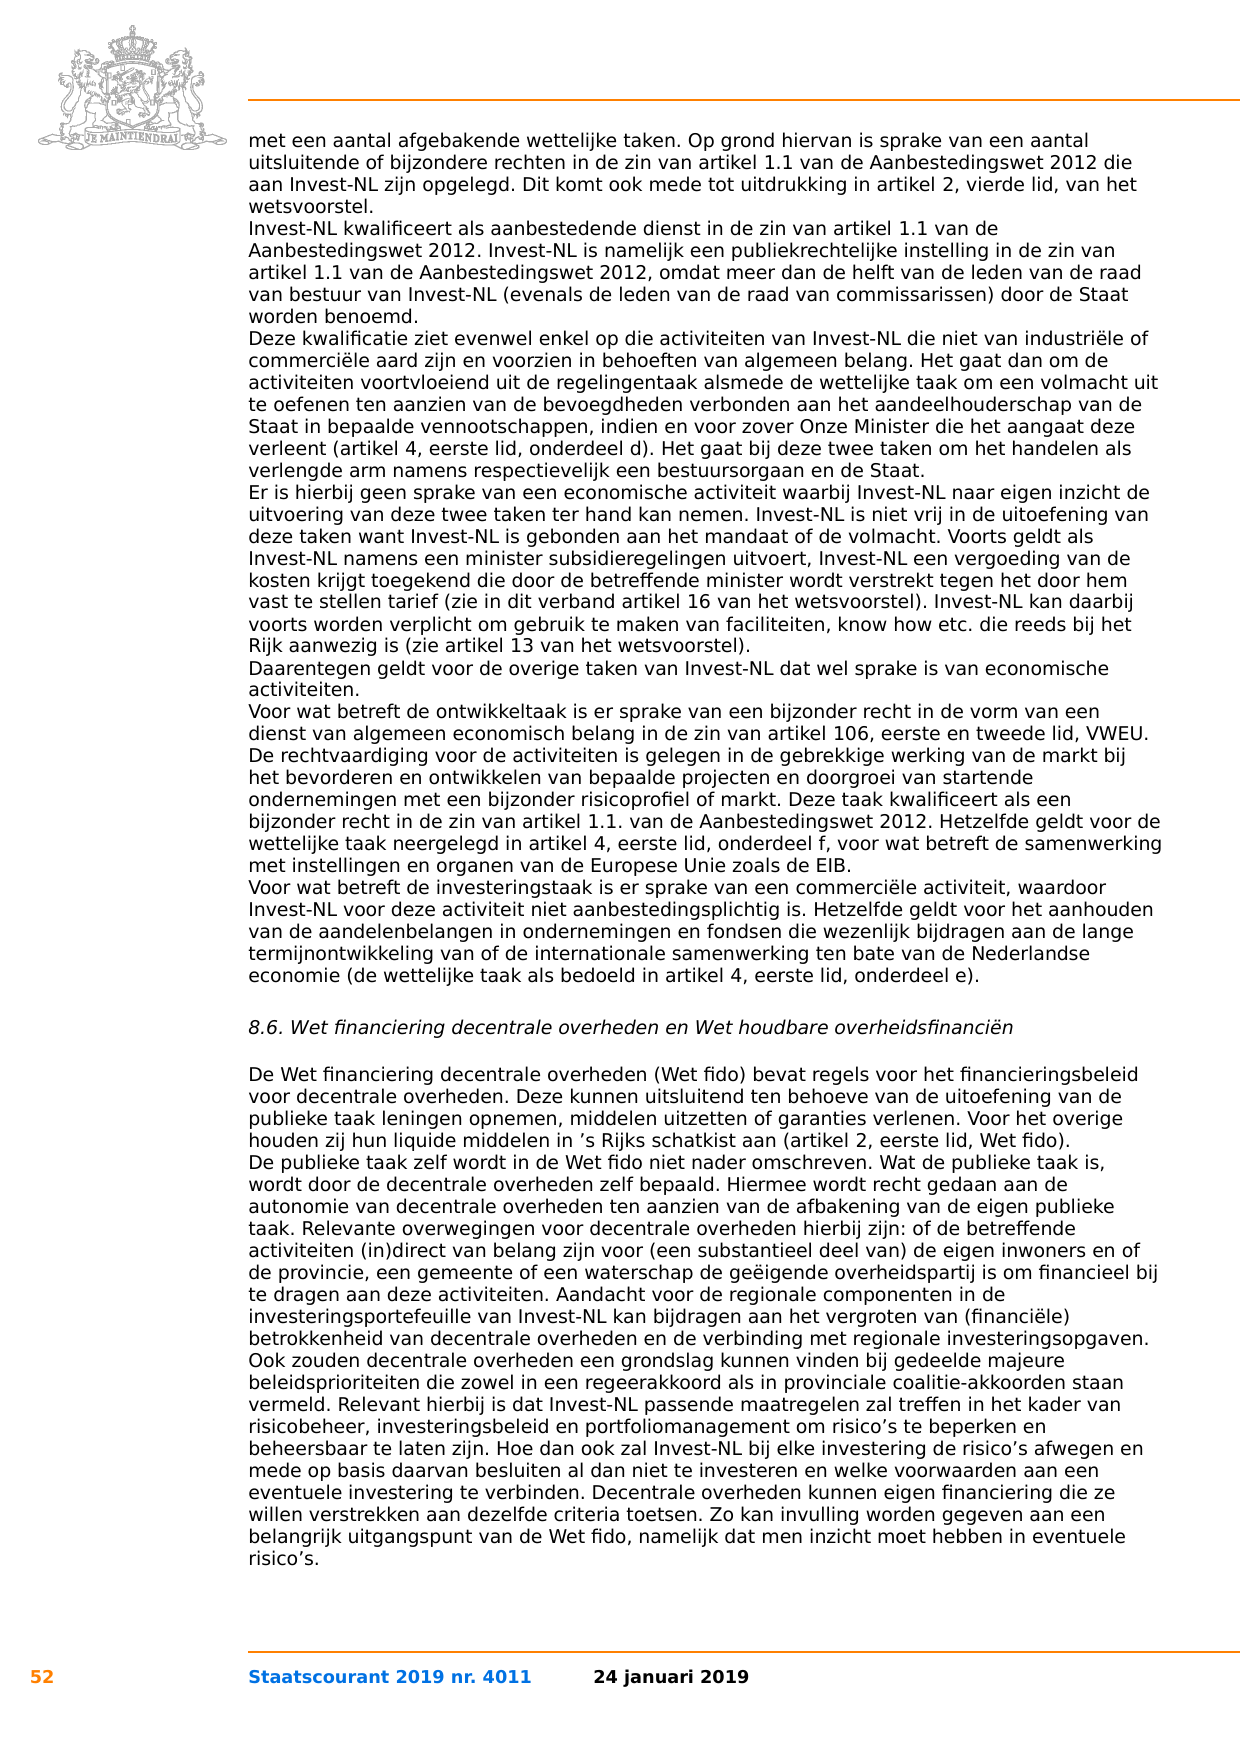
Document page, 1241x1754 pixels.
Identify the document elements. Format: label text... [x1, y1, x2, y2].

text Er is hierbij geen sprake van een economische activiteit waarbij Invest-NL naar eigen inzicht de uitvoering van deze twee taken ter hand kan nemen. Invest-NL is niet vrij in de uitoefening van deze taken want Invest-NL is gebonden aan het mandaat of de volmacht. Voorts geldt als Invest-NL namens een minister subsidieregelingen uitvoert, Invest-NL een vergoeding van de kosten krijgt toegekend die door de betreffende minister wordt verstrekt tegen het door hem vast te stellen tarief (zie in dit verband artikel 16 van het wetsvoorstel). Invest-NL kan daarbij voorts worden verplicht om gebruik te maken van faciliteiten, know how etc. die reeds bij het Rijk aanwezig is (zie artikel 13 van het wetsvoorstel). [248, 482, 1163, 657]
text Deze kwalificatie ziet evenwel enkel op die activiteiten van Invest-NL die niet van industriële of commerciële aard zijn en voorzien in behoeften van algemeen belang. Het gaat dan om de activiteiten voortvloeiend uit de regelingentaak alsmede de wettelijke taak om een volmacht uit te oefenen ten aanzien van de bevoegdheden verbonden aan het aandeelhouderschap van de Staat in bepaalde vennootschappen, indien en voor zover Onze Minister die het aangaat deze verleent (artikel 4, eerste lid, onderdeel d). Het gaat bij deze twee taken om het handelen als verlengde arm namens respectievelijk een bestuursorgaan en de Staat. [248, 328, 1163, 482]
subtitle 8.6. Wet financiering decentrale overheden en Wet houdbare overheidsfinanciën [248, 1017, 1163, 1039]
text Voor wat betreft de investeringstaak is er sprake van een commerciële activiteit, waardoor Invest-NL voor deze activiteit niet aanbestedingsplichtig is. Hetzelfde geldt voor het aanhouden van de aandelenbelangen in ondernemingen en fondsen die wezenlijk bijdragen aan de lange termijnontwikkeling van of de internationale samenwerking ten bate van de Nederlandse economie (de wettelijke taak als bedoeld in artikel 4, eerste lid, onderdeel e). [248, 877, 1163, 987]
text met een aantal afgebakende wettelijke taken. Op grond hiervan is sprake van een aantal uitsluitende of bijzondere rechten in de zin van artikel 1.1 van de Aanbestedingswet 2012 die aan Invest-NL zijn opgelegd. Dit komt ook mede tot uitdrukking in artikel 2, vierde lid, van het wetsvoorstel. [248, 130, 1163, 218]
text Daarentegen geldt voor de overige taken van Invest-NL dat wel sprake is van economische activiteiten. [248, 657, 1163, 701]
picture [38, 25, 227, 150]
text De Wet financiering decentrale overheden (Wet fido) bevat regels voor het financieringsbeleid voor decentrale overheden. Deze kunnen uitsluitend ten behoeve van de uitoefening van de publieke taak leningen opnemen, middelen uitzetten of garanties verlenen. Voor het overige houden zij hun liquide middelen in ’s Rijks schatkist aan (artikel 2, eerste lid, Wet fido). [248, 1064, 1163, 1152]
text Invest-NL kwalificeert als aanbestedende dienst in de zin van artikel 1.1 van de Aanbestedingswet 2012. Invest-NL is namelijk een publiekrechtelijke instelling in de zin van artikel 1.1 van de Aanbestedingswet 2012, omdat meer dan de helft van de leden van de raad van bestuur van Invest-NL (evenals de leden van de raad van commissarissen) door de Staat worden benoemd. [248, 218, 1163, 328]
text Voor wat betreft de ontwikkeltaak is er sprake van een bijzonder recht in de vorm van een dienst van algemeen economisch belang in de zin van artikel 106, eerste en tweede lid, VWEU. De rechtvaardiging voor de activiteiten is gelegen in de gebrekkige werking van de markt bij het bevorderen en ontwikkelen van bepaalde projecten en doorgroei van startende ondernemingen met een bijzonder risicoprofiel of markt. Deze taak kwalificeert als een bijzonder recht in de zin van artikel 1.1. van de Aanbestedingswet 2012. Hetzelfde geldt voor de wettelijke taak neergelegd in artikel 4, eerste lid, onderdeel f, voor wat betreft de samenwerking met instellingen en organen van de Europese Unie zoals de EIB. [248, 701, 1163, 877]
text De publieke taak zelf wordt in de Wet fido niet nader omschreven. Wat de publieke taak is, wordt door de decentrale overheden zelf bepaald. Hiermee wordt recht gedaan aan de autonomie van decentrale overheden ten aanzien van de afbakening van de eigen publieke taak. Relevante overwegingen voor decentrale overheden hierbij zijn: of de betreffende activiteiten (in)direct van belang zijn voor (een substantieel deel van) de eigen inwoners en of de provincie, een gemeente of een waterschap de geëigende overheidspartij is om financieel bij te dragen aan deze activiteiten. Aandacht voor de regionale componenten in de investeringsportefeuille van Invest-NL kan bijdragen aan het vergroten van (financiële) betrokkenheid van decentrale overheden en de verbinding met regionale investeringsopgaven. Ook zouden decentrale overheden een grondslag kunnen vinden bij gedeelde majeure beleidsprioriteiten die zowel in een regeerakkoord als in provinciale coalitie-akkoorden staan vermeld. Relevant hierbij is dat Invest-NL passende maatregelen zal treffen in het kader van risicobeheer, investeringsbeleid en portfoliomanagement om risico’s te beperken en beheersbaar te laten zijn. Hoe dan ook zal Invest-NL bij elke investering de risico’s afwegen en mede op basis daarvan besluiten al dan niet te investeren en welke voorwaarden aan een eventuele investering te verbinden. Decentrale overheden kunnen eigen financiering die ze willen verstrekken aan dezelfde criteria toetsen. Zo kan invulling worden gegeven aan een belangrijk uitgangspunt van de Wet fido, namelijk dat men inzicht moet hebben in eventuele risico’s. [248, 1152, 1163, 1569]
